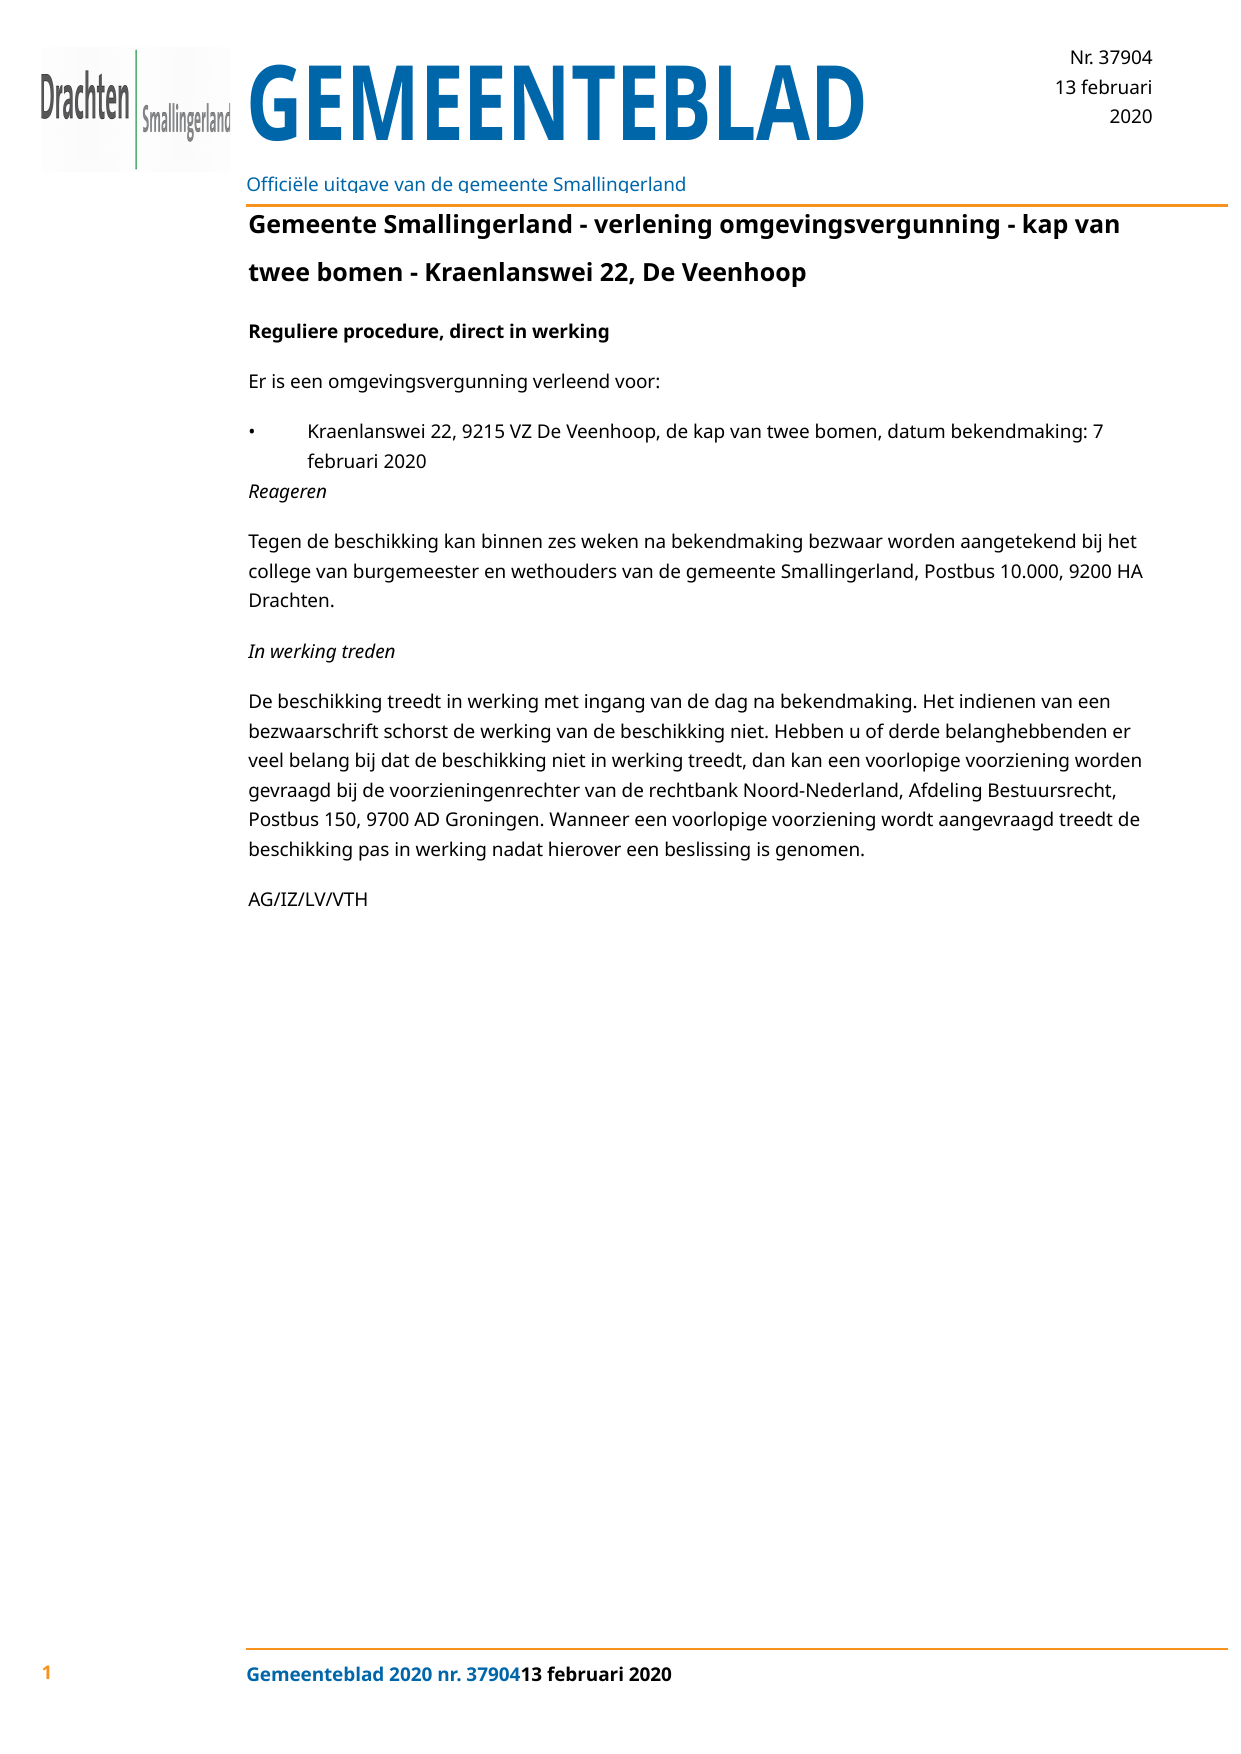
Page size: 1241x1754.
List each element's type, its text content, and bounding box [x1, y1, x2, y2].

list Kraenlanswei 22, 9215 VZ De Veenhoop, de kap van twee bomen, datum bekendmaking: 7 februari 2020 [248, 419, 1152, 474]
text Gemeente Smallingerland - verlening omgevingsvergunning - kap van twee bomen - Kraenlanswei 22, De Veenhoop [248, 207, 1152, 288]
text De beschikking treedt in werking met ingang van de dag na bekendmaking. Het indienen van een bezwaarschrift schorst de werking van de beschikking niet. Hebben u of derde belanghebbenden er veel belang bij dat de beschikking niet in werking treedt, dan kan een voorlopige voorziening worden gevraagd bij de voorzieningenrechter van de rechtbank Noord-Nederland, Afdeling Bestuursrecht, Postbus 150, 9700 AD Groningen. Wanneer een voorlopige voorziening wordt aangevraagd treedt de beschikking pas in werking nadat hierover een beslissing is genomen. [248, 688, 1152, 862]
text Reguliere procedure, direct in werking [248, 318, 1152, 344]
text Er is een omgevingsvergunning verleend voor: [248, 368, 1152, 394]
text Reageren [248, 478, 1152, 504]
text Tegen de beschikking kan binnen zes weken na bekendmaking bezwaar worden aangetekend bij het college van burgemeester en wethouders van de gemeente Smallingerland, Postbus 10.000, 9200 HA Drachten. [248, 528, 1152, 613]
picture [41, 47, 231, 172]
text In werking treden [248, 638, 1152, 664]
text AG/IZ/LV/VTH [248, 887, 1152, 912]
